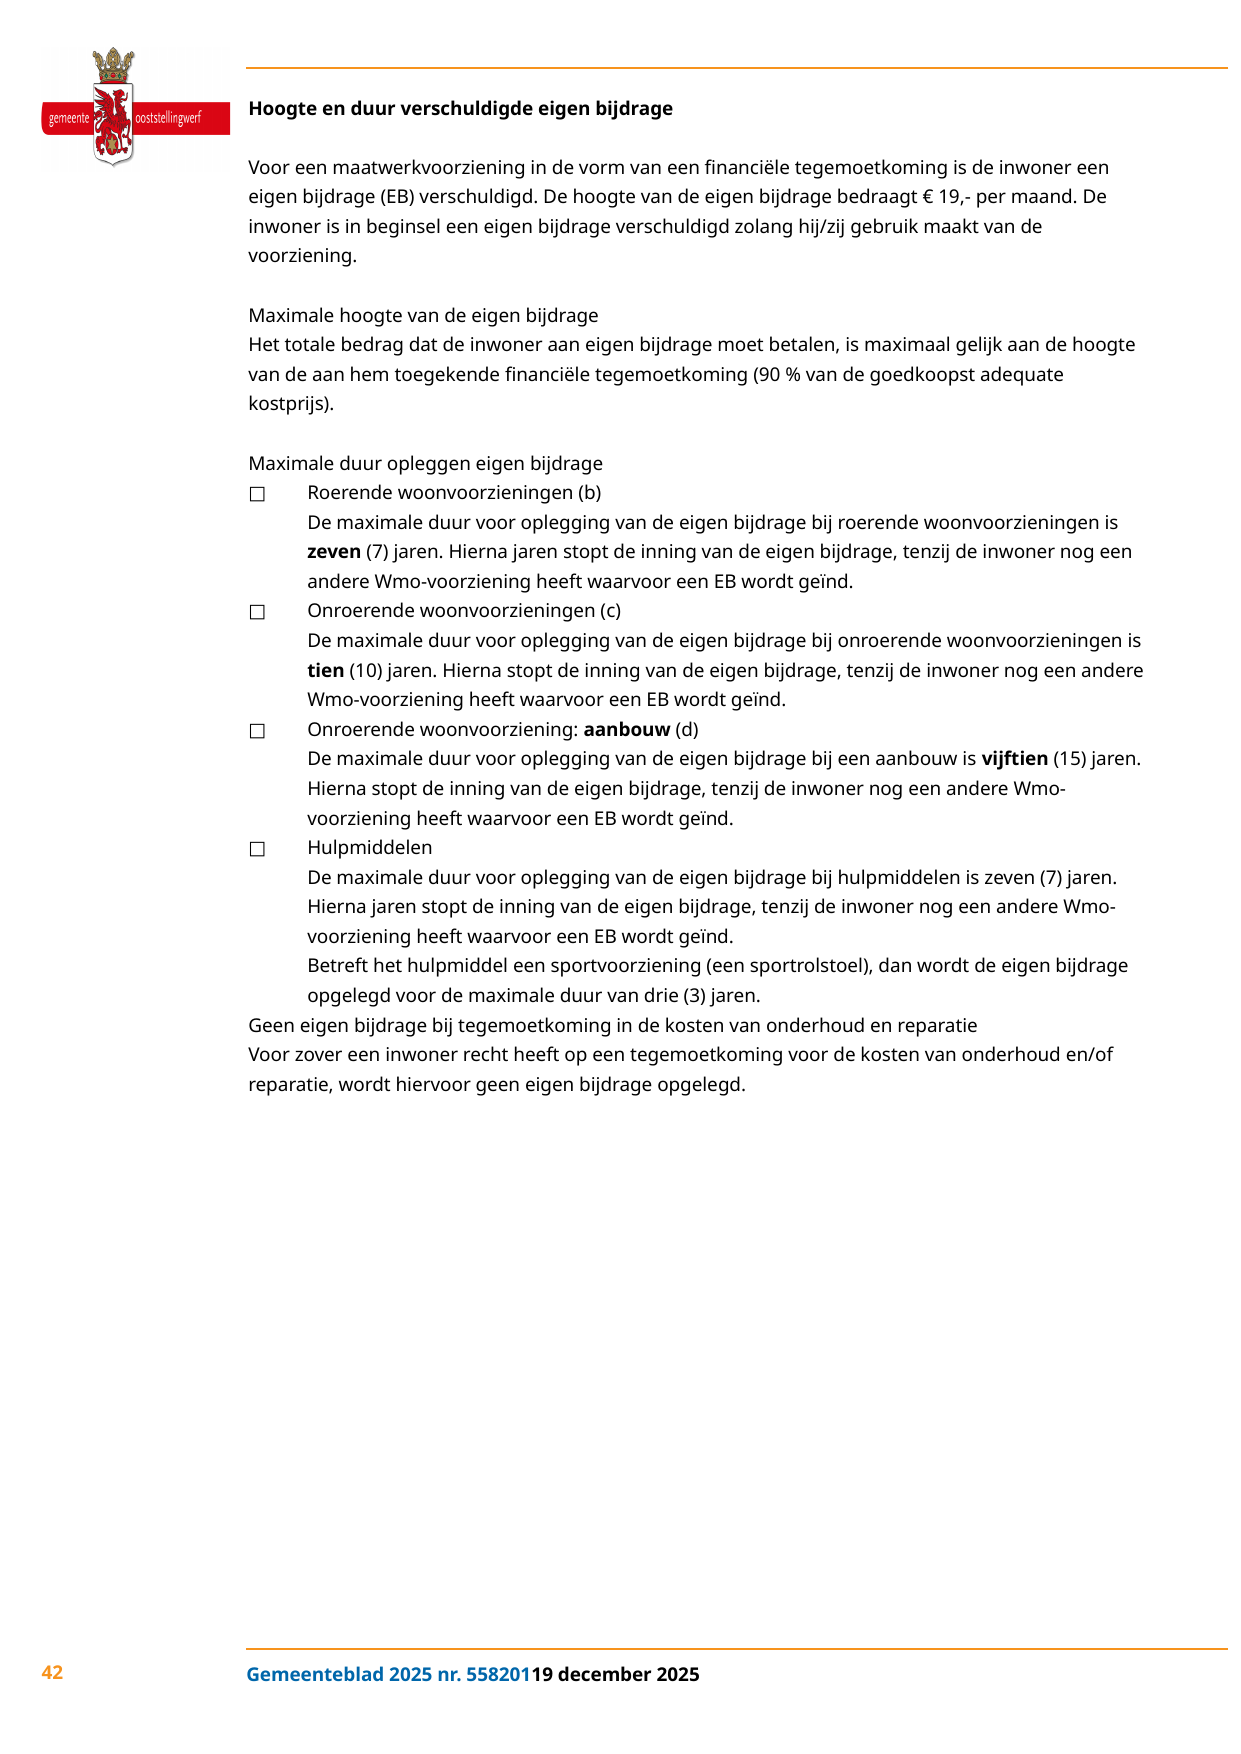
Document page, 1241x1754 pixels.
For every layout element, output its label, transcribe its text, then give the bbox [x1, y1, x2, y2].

list De maximale duur voor oplegging van de eigen bijdrage bij onroerende woonvoorzieningen is tien (10) jaren. Hierna stopt de inning van de eigen bijdrage, tenzij de inwoner nog een andere Wmo-voorziening heeft waarvoor een EB wordt geïnd. [248, 627, 1152, 712]
text Maximale duur opleggen eigen bijdrage [248, 450, 1152, 476]
list De maximale duur voor oplegging van de eigen bijdrage bij hulpmiddelen is zeven (7) jaren. Hierna jaren stopt de inning van de eigen bijdrage, tenzij de inwoner nog een andere Wmo-voorziening heeft waarvoor een EB wordt geïnd. [248, 864, 1152, 949]
list Roerende woonvoorzieningen (b) [248, 479, 1152, 505]
text Voor een maatwerkvoorziening in de vorm van een financiële tegemoetkoming is de inwoner een eigen bijdrage (EB) verschuldigd. De hoogte van de eigen bijdrage bedraagt € 19,- per maand. De inwoner is in beginsel een eigen bijdrage verschuldigd zolang hij/zij gebruik maakt van de voorziening. [248, 154, 1152, 268]
list De maximale duur voor oplegging van de eigen bijdrage bij een aanbouw is vijftien (15) jaren. Hierna stopt de inning van de eigen bijdrage, tenzij de inwoner nog een andere Wmo-voorziening heeft waarvoor een EB wordt geïnd. [248, 746, 1152, 831]
text Het totale bedrag dat de inwoner aan eigen bijdrage moet betalen, is maximaal gelijk aan de hoogte van de aan hem toegekende financiële tegemoetkoming (90 % van de goedkoopst adequate kostprijs). [248, 331, 1152, 416]
text Maximale hoogte van de eigen bijdrage [248, 302, 1152, 328]
list De maximale duur voor oplegging van de eigen bijdrage bij roerende woonvoorzieningen is zeven (7) jaren. Hierna jaren stopt de inning van de eigen bijdrage, tenzij de inwoner nog een andere Wmo-voorziening heeft waarvoor een EB wordt geïnd. [248, 509, 1152, 594]
list Hulpmiddelen [248, 834, 1152, 860]
list Betreft het hulpmiddel een sportvoorziening (een sportrolstoel), dan wordt de eigen bijdrage opgelegd voor de maximale duur van drie (3) jaren. [248, 953, 1152, 1008]
text Voor zover een inwoner recht heeft op een tegemoetkoming voor de kosten van onderhoud en/of reparatie, wordt hiervoor geen eigen bijdrage opgelegd. [248, 1041, 1152, 1097]
list Onroerende woonvoorzieningen (c) [248, 598, 1152, 623]
text Hoogte en duur verschuldigde eigen bijdrage [248, 95, 1152, 121]
text Geen eigen bijdrage bij tegemoetkoming in de kosten van onderhoud en reparatie [248, 1012, 1152, 1038]
list Onroerende woonvoorziening: aanbouw (d) [248, 716, 1152, 742]
picture [41, 47, 231, 172]
